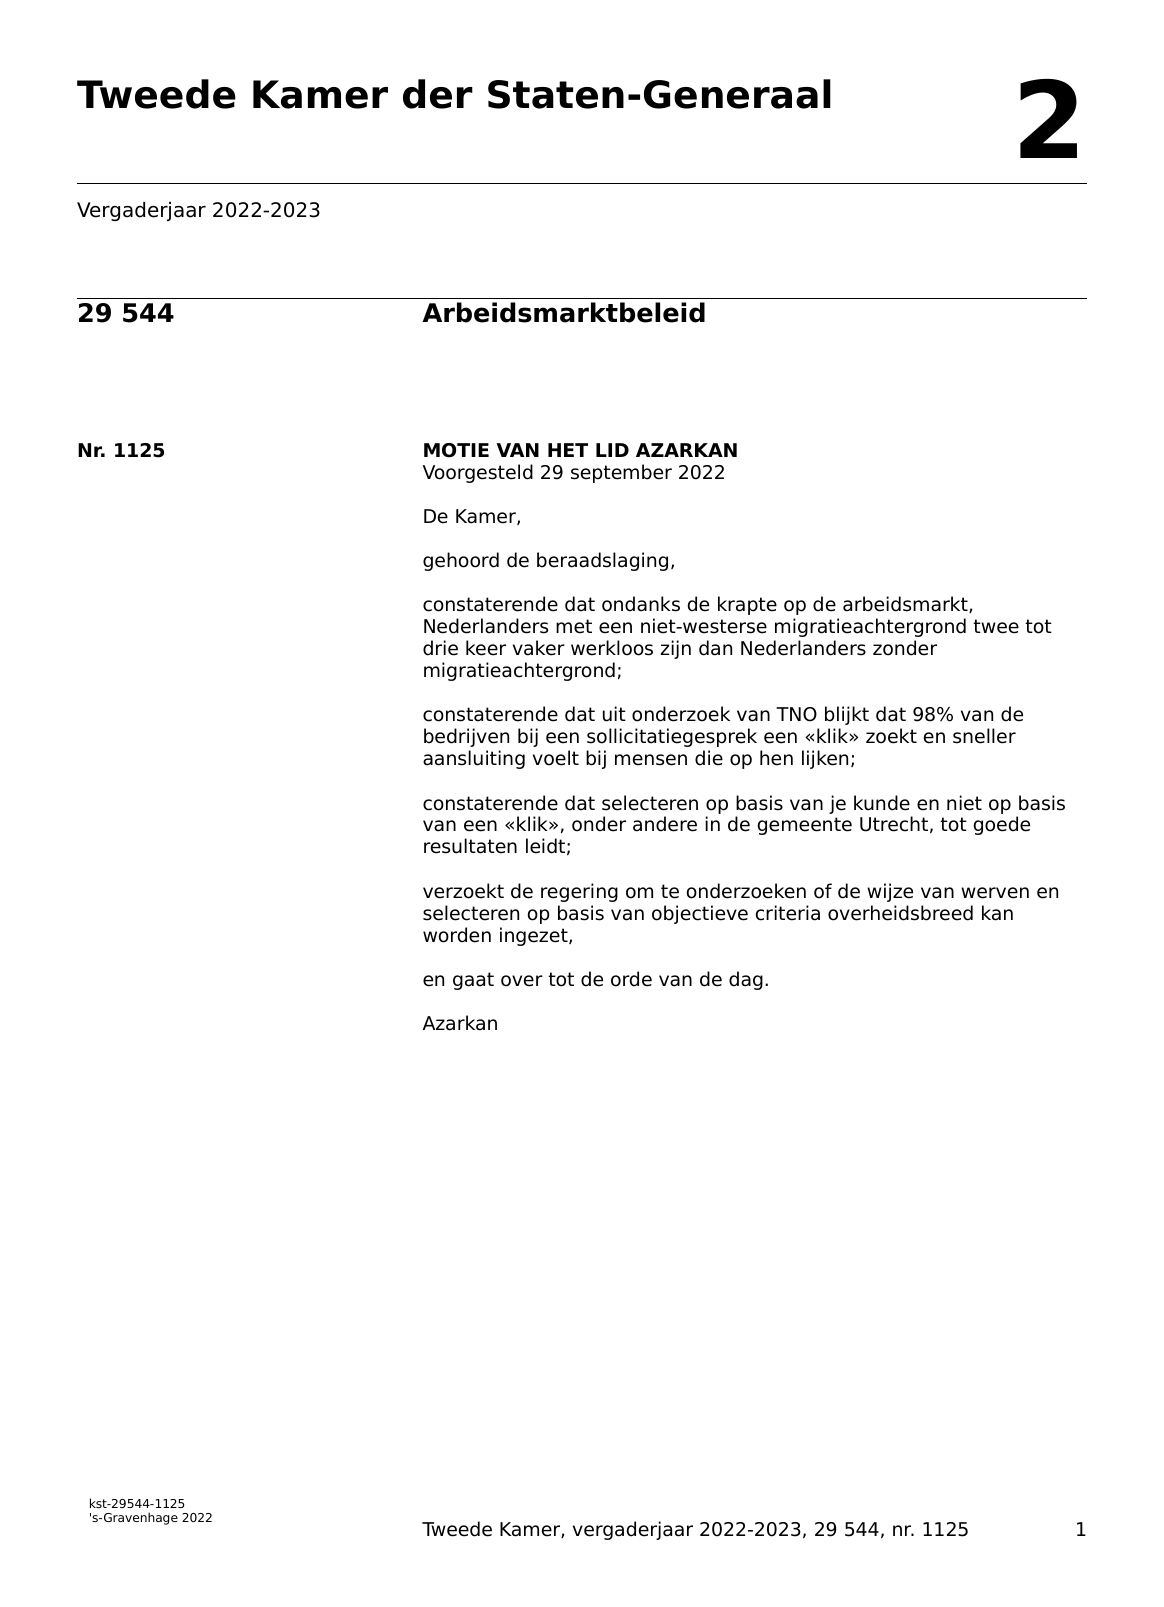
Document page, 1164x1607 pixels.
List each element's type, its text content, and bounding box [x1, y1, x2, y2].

text 's-Gravenhage 2022 [88, 1511, 323, 1525]
table_header 2 [886, 59, 1087, 183]
text Voorgesteld 29 september 2022 [422, 462, 1087, 484]
text Azarkan [422, 1013, 1087, 1035]
table_header Tweede Kamer der Staten-Generaal [77, 59, 886, 183]
text en gaat over tot de orde van de dag. [422, 969, 1087, 991]
subtitle Nr. 1125 MOTIE VAN HET LID AZARKAN [77, 440, 1087, 462]
text constaterende dat ondanks de krapte op de arbeidsmarkt, Nederlanders met een niet-westerse migratieachtergrond twee tot drie keer vaker werkloos zijn dan Nederlanders zonder migratieachtergrond; [422, 594, 1087, 682]
text constaterende dat selecteren op basis van je kunde en niet op basis van een «klik», onder andere in de gemeente Utrecht, tot goede resultaten leidt; [422, 792, 1087, 858]
text verzoekt de regering om te onderzoeken of de wijze van werven en selecteren op basis van objectieve criteria overheidsbreed kan worden ingezet, [422, 881, 1087, 946]
text kst-29544-1125 [88, 1497, 323, 1511]
text De Kamer, [422, 506, 1087, 528]
subtitle 29 544 Arbeidsmarktbeleid [77, 299, 1087, 329]
text constaterende dat uit onderzoek van TNO blijkt dat 98% van de bedrijven bij een sollicitatiegesprek een «klik» zoekt en sneller aansluiting voelt bij mensen die op hen lijken; [422, 704, 1087, 770]
text gehoord de beraadslaging, [422, 550, 1087, 572]
table_cell Vergaderjaar 2022-2023 [77, 184, 1087, 298]
